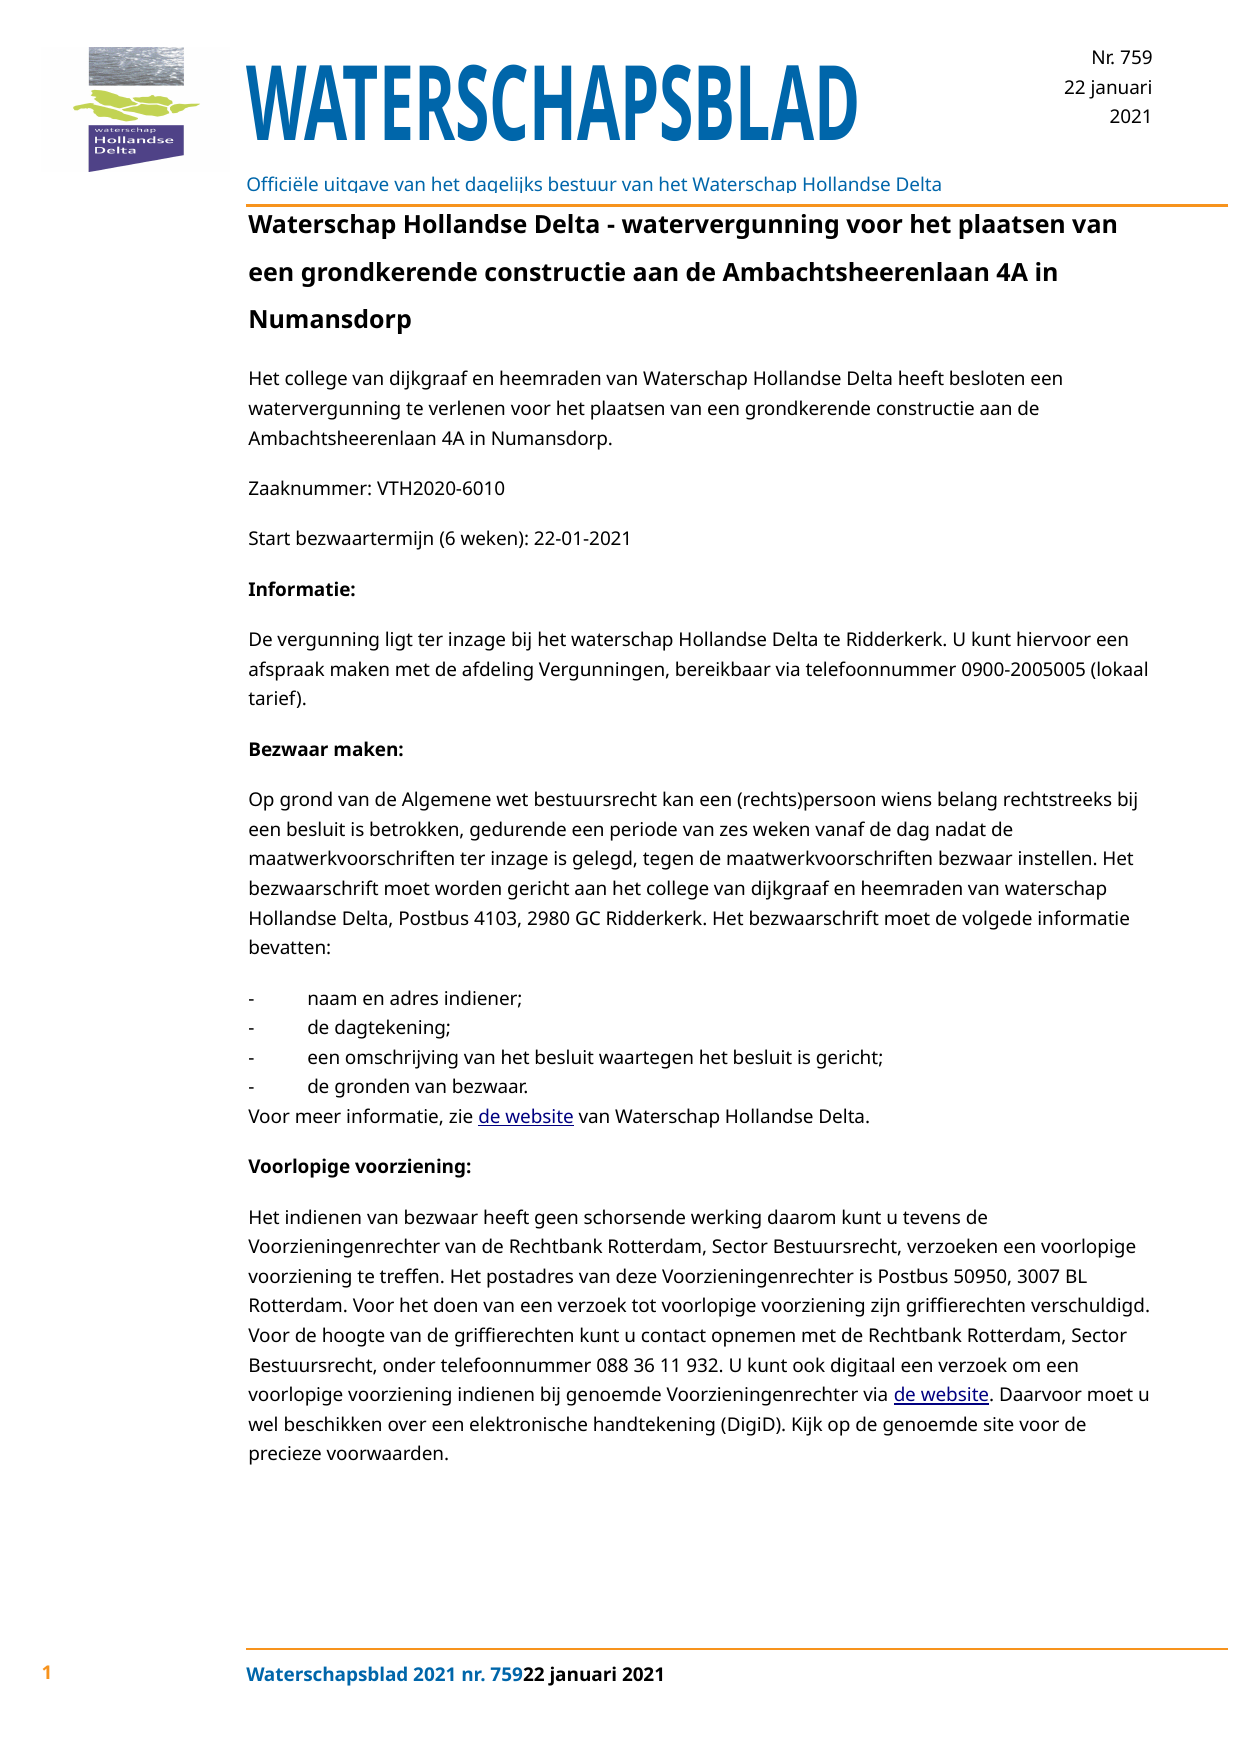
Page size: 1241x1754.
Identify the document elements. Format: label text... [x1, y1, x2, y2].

text Op grond van de Algemene wet bestuursrecht kan een (rechts)persoon wiens belang rechtstreeks bij een besluit is betrokken, gedurende een periode van zes weken vanaf de dag nadat de maatwerkvoorschriften ter inzage is gelegd, tegen de maatwerkvoorschriften bezwaar instellen. Het bezwaarschrift moet worden gericht aan het college van dijkgraaf en heemraden van waterschap Hollandse Delta, Postbus 4103, 2980 GC Ridderkerk. Het bezwaarschrift moet de volgede informatie bevatten: [248, 786, 1152, 960]
text Voor meer informatie, zie de website van Waterschap Hollandse Delta. [248, 1103, 1152, 1129]
text Zaaknummer: VTH2020-6010 [248, 475, 1152, 501]
text Informatie: [248, 576, 1152, 602]
list de gronden van bezwaar. [248, 1073, 1152, 1099]
text Het indienen van bezwaar heeft geen schorsende werking daarom kunt u tevens de Voorzieningenrechter van de Rechtbank Rotterdam, Sector Bestuursrecht, verzoeken een voorlopige voorziening te treffen. Het postadres van deze Voorzieningenrechter is Postbus 50950, 3007 BL Rotterdam. Voor het doen van een verzoek tot voorlopige voorziening zijn griffierechten verschuldigd. Voor de hoogte van de griffierechten kunt u contact opnemen met de Rechtbank Rotterdam, Sector Bestuursrecht, onder telefoonnummer 088 36 11 932. U kunt ook digitaal een verzoek om een voorlopige voorziening indienen bij genoemde Voorzieningenrechter via de website. Daarvoor moet u wel beschikken over een elektronische handtekening (DigiD). Kijk op de genoemde site voor de precieze voorwaarden. [248, 1204, 1152, 1466]
list naam en adres indiener; [248, 985, 1152, 1010]
text Bezwaar maken: [248, 736, 1152, 762]
text Start bezwaartermijn (6 weken): 22-01-2021 [248, 526, 1152, 551]
text Voorlopige voorziening: [248, 1153, 1152, 1179]
list de dagtekening; [248, 1014, 1152, 1040]
text Het college van dijkgraaf en heemraden van Waterschap Hollandse Delta heeft besloten een watervergunning te verlenen voor het plaatsen van een grondkerende constructie aan de Ambachtsheerenlaan 4A in Numansdorp. [248, 366, 1152, 450]
text Waterschap Hollandse Delta - watervergunning voor het plaatsen van een grondkerende constructie aan de Ambachtsheerenlaan 4A in Numansdorp [248, 207, 1152, 336]
list een omschrijving van het besluit waartegen het besluit is gericht; [248, 1044, 1152, 1069]
picture [41, 47, 231, 172]
text De vergunning ligt ter inzage bij het waterschap Hollandse Delta te Ridderkerk. U kunt hiervoor een afspraak maken met de afdeling Vergunningen, bereikbaar via telefoonnummer 0900-2005005 (lokaal tarief). [248, 626, 1152, 711]
